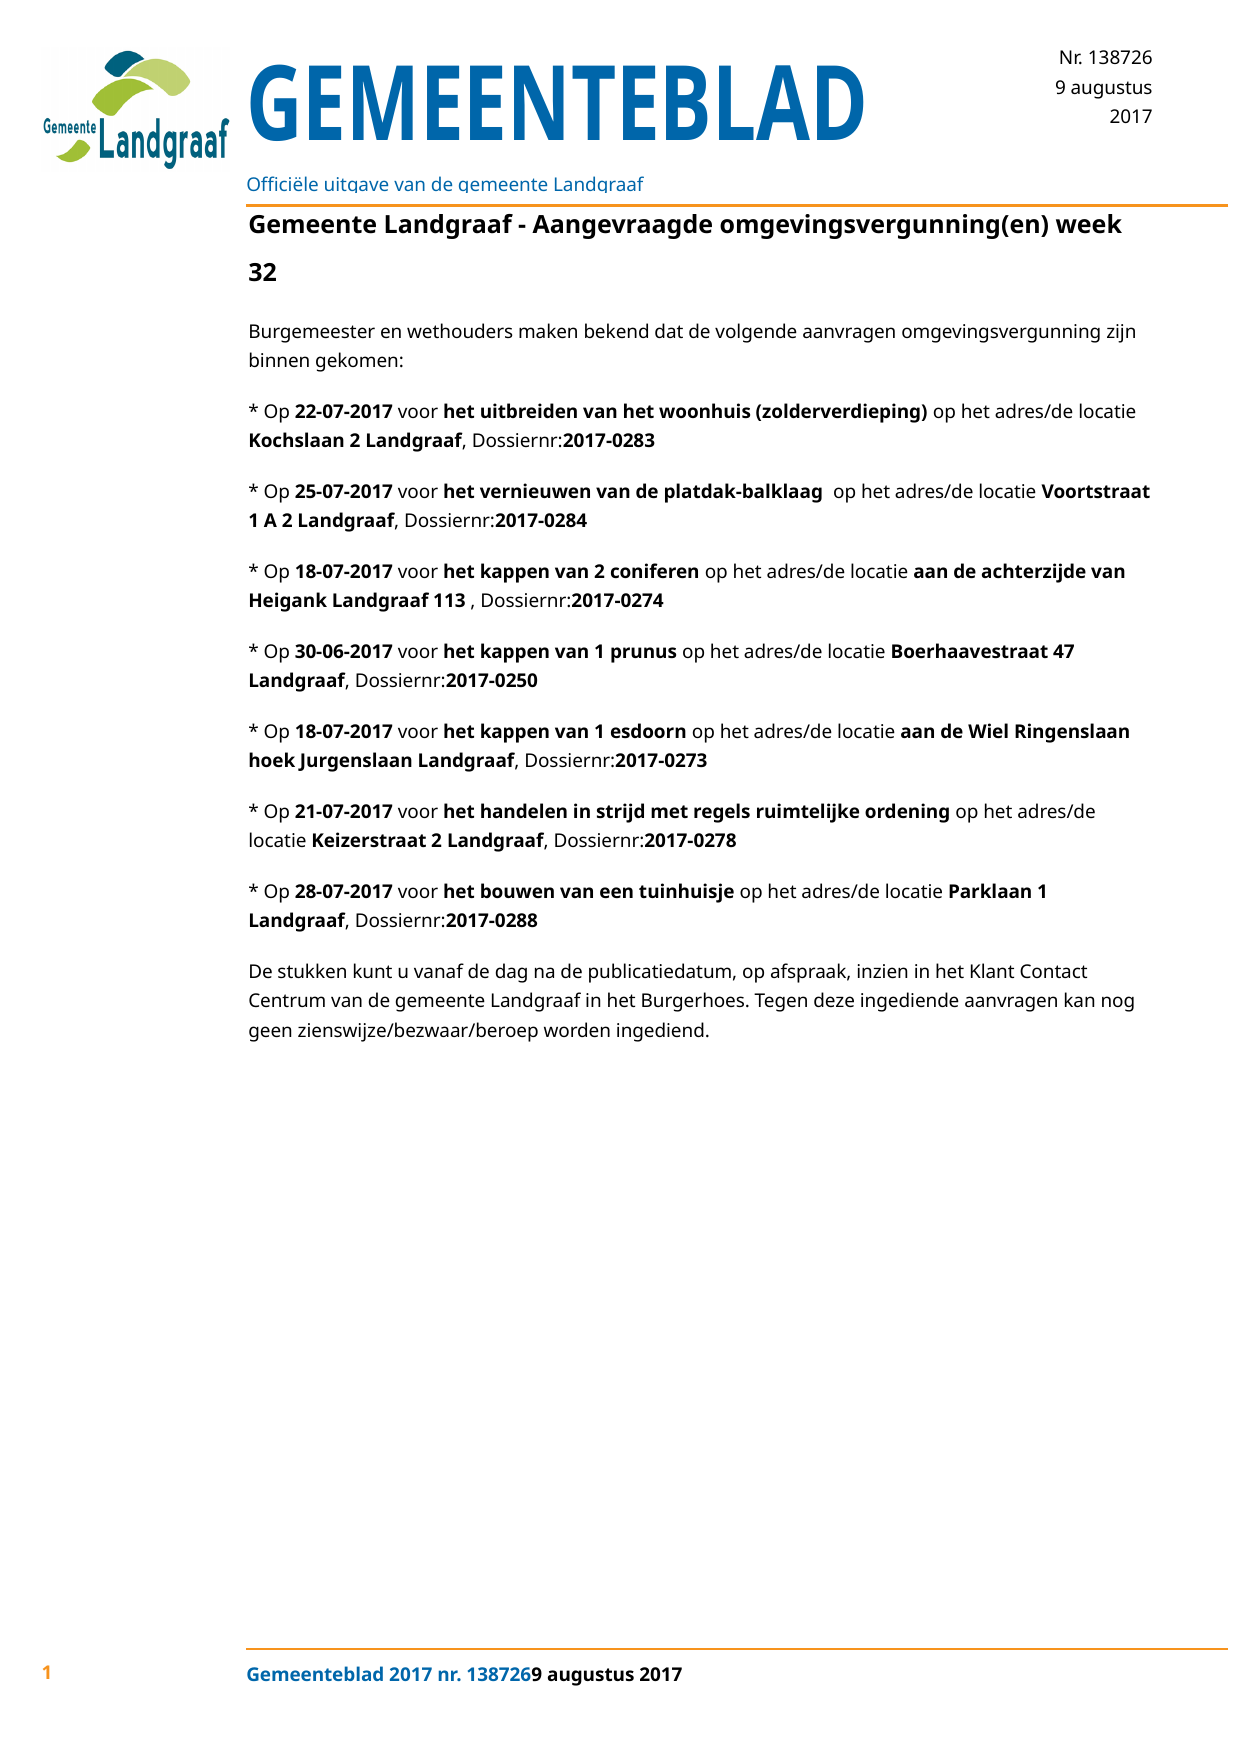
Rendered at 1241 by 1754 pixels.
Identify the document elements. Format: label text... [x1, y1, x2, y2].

text Burgemeester en wethouders maken bekend dat de volgende aanvragen omgevingsvergunning zijn binnen gekomen: [248, 318, 1152, 373]
text Gemeente Landgraaf - Aangevraagde omgevingsvergunning(en) week 32 [248, 207, 1152, 288]
text * Op 25-07-2017 voor het vernieuwen van de platdak-balklaag op het adres/de locatie Voortstraat 1 A 2 Landgraaf, Dossiernr:2017-0284 [248, 478, 1152, 533]
text * Op 18-07-2017 voor het kappen van 1 esdoorn op het adres/de locatie aan de Wiel Ringenslaan hoek Jurgenslaan Landgraaf, Dossiernr:2017-0273 [248, 718, 1152, 773]
text De stukken kunt u vanaf de dag na de publicatiedatum, op afspraak, inzien in het Klant Contact Centrum van de gemeente Landgraaf in het Burgerhoes. Tegen deze ingediende aanvragen kan nog geen zienswijze/bezwaar/beroep worden ingediend. [248, 958, 1152, 1043]
text * Op 30-06-2017 voor het kappen van 1 prunus op het adres/de locatie Boerhaavestraat 47 Landgraaf, Dossiernr:2017-0250 [248, 638, 1152, 693]
picture [41, 47, 231, 172]
text * Op 18-07-2017 voor het kappen van 2 coniferen op het adres/de locatie aan de achterzijde van Heigank Landgraaf 113 , Dossiernr:2017-0274 [248, 558, 1152, 613]
text * Op 21-07-2017 voor het handelen in strijd met regels ruimtelijke ordening op het adres/de locatie Keizerstraat 2 Landgraaf, Dossiernr:2017-0278 [248, 798, 1152, 853]
text * Op 22-07-2017 voor het uitbreiden van het woonhuis (zolderverdieping) op het adres/de locatie Kochslaan 2 Landgraaf, Dossiernr:2017-0283 [248, 398, 1152, 453]
text * Op 28-07-2017 voor het bouwen van een tuinhuisje op het adres/de locatie Parklaan 1 Landgraaf, Dossiernr:2017-0288 [248, 878, 1152, 933]
